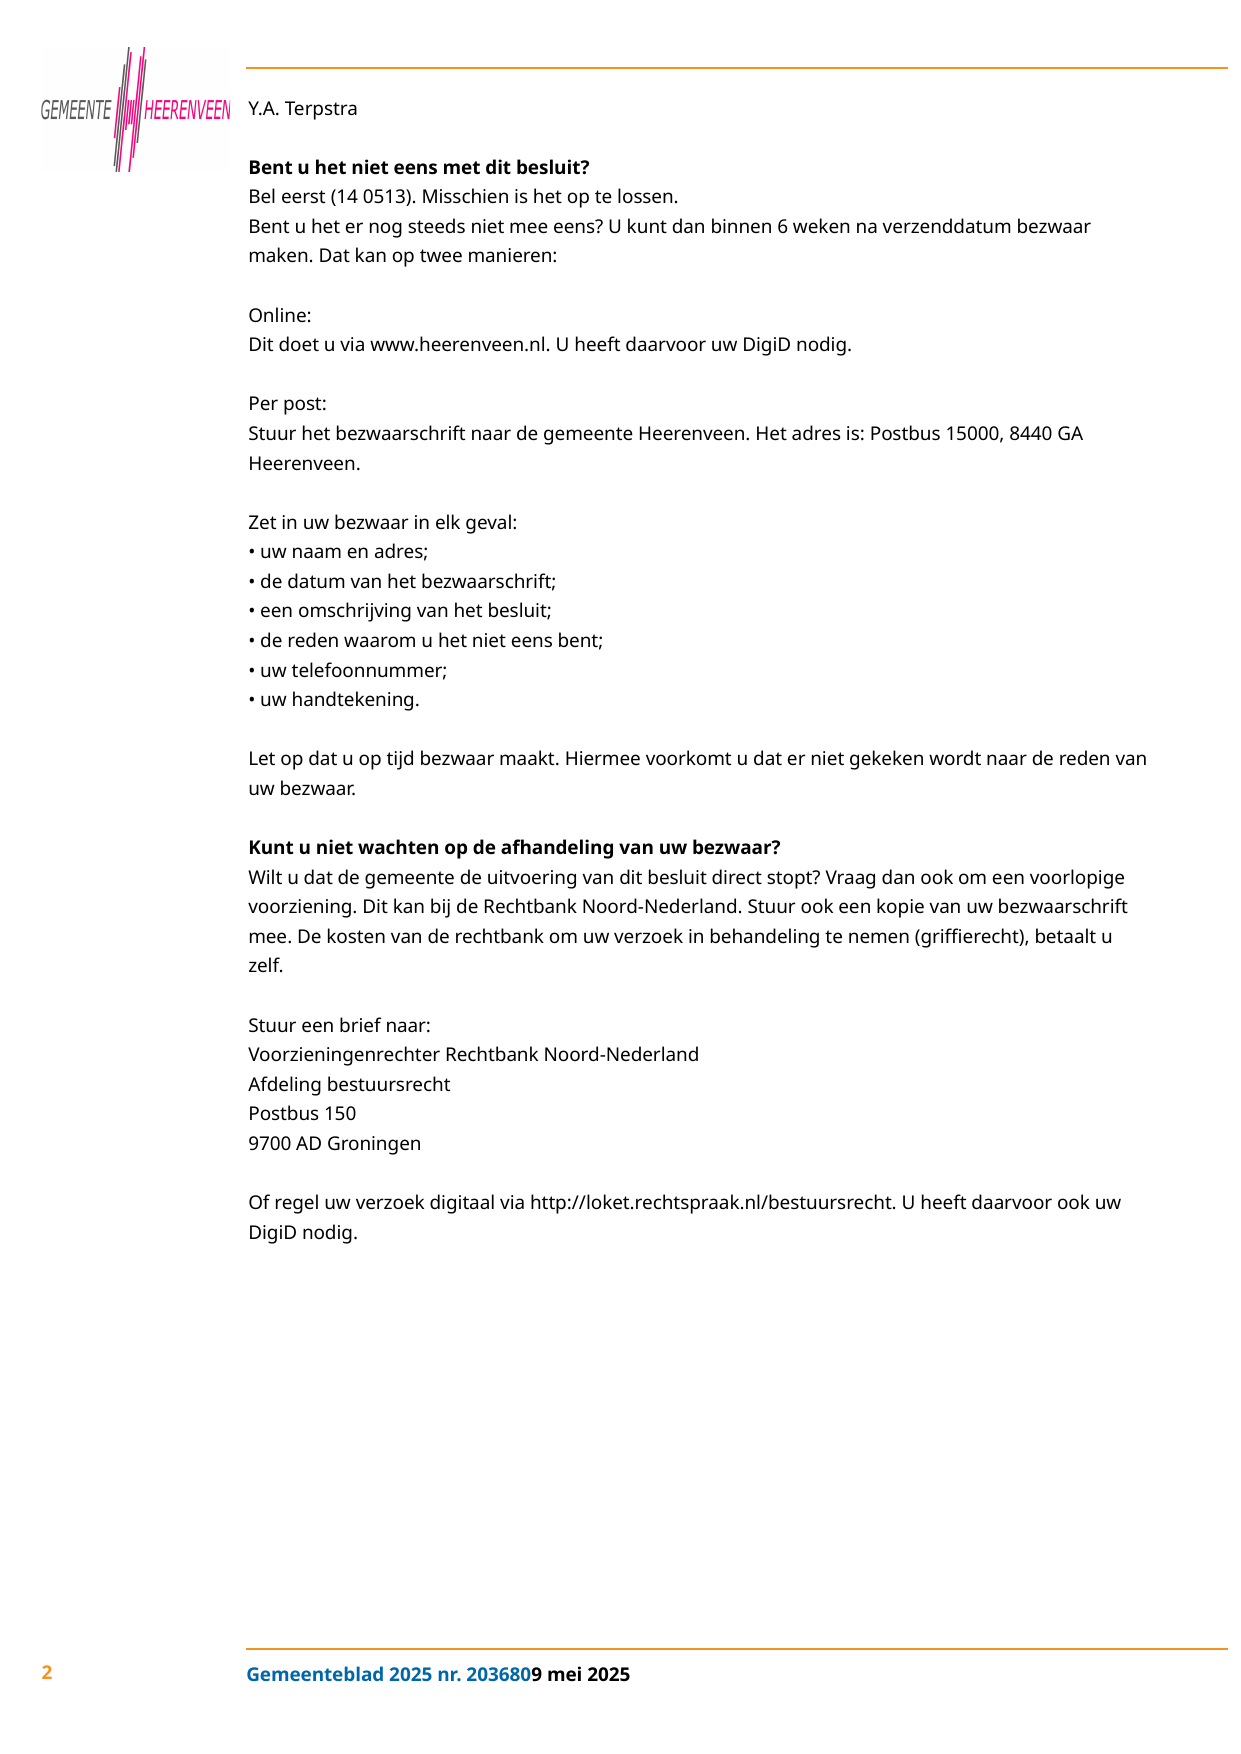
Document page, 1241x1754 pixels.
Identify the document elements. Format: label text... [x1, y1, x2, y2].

text Stuur een brief naar: [248, 1012, 1152, 1038]
text Of regel uw verzoek digitaal via http://loket.rechtspraak.nl/bestuursrecht. U heeft daarvoor ook uw DigiD nodig. [248, 1189, 1152, 1245]
text • de datum van het bezwaarschrift; [248, 568, 1152, 594]
text Kunt u niet wachten op de afhandeling van uw bezwaar? [248, 834, 1152, 860]
text Stuur het bezwaarschrift naar de gemeente Heerenveen. Het adres is: Postbus 15000, 8440 GA Heerenveen. [248, 420, 1152, 476]
text Bent u het niet eens met dit besluit? [248, 154, 1152, 180]
picture [41, 47, 231, 172]
text Let op dat u op tijd bezwaar maakt. Hiermee voorkomt u dat er niet gekeken wordt naar de reden van uw bezwaar. [248, 746, 1152, 801]
text • uw handtekening. [248, 686, 1152, 712]
text • de reden waarom u het niet eens bent; [248, 627, 1152, 653]
text Per post: [248, 391, 1152, 416]
text • een omschrijving van het besluit; [248, 598, 1152, 623]
text 9700 AD Groningen [248, 1130, 1152, 1156]
text Postbus 150 [248, 1101, 1152, 1126]
text • uw telefoonnummer; [248, 657, 1152, 683]
text Afdeling bestuursrecht [248, 1071, 1152, 1097]
text Bent u het er nog steeds niet mee eens? U kunt dan binnen 6 weken na verzenddatum bezwaar maken. Dat kan op twee manieren: [248, 213, 1152, 268]
text Voorzieningenrechter Rechtbank Noord-Nederland [248, 1041, 1152, 1067]
text Y.A. Terpstra [248, 95, 1152, 121]
text Wilt u dat de gemeente de uitvoering van dit besluit direct stopt? Vraag dan ook om een voorlopige voorziening. Dit kan bij de Rechtbank Noord-Nederland. Stuur ook een kopie van uw bezwaarschrift mee. De kosten van de rechtbank om uw verzoek in behandeling te nemen (griffierecht), betaalt u zelf. [248, 864, 1152, 978]
text Dit doet u via www.heerenveen.nl. U heeft daarvoor uw DigiD nodig. [248, 331, 1152, 357]
text Bel eerst (14 0513). Misschien is het op te lossen. [248, 183, 1152, 209]
text Online: [248, 302, 1152, 328]
text Zet in uw bezwaar in elk geval: [248, 509, 1152, 535]
text • uw naam en adres; [248, 538, 1152, 564]
